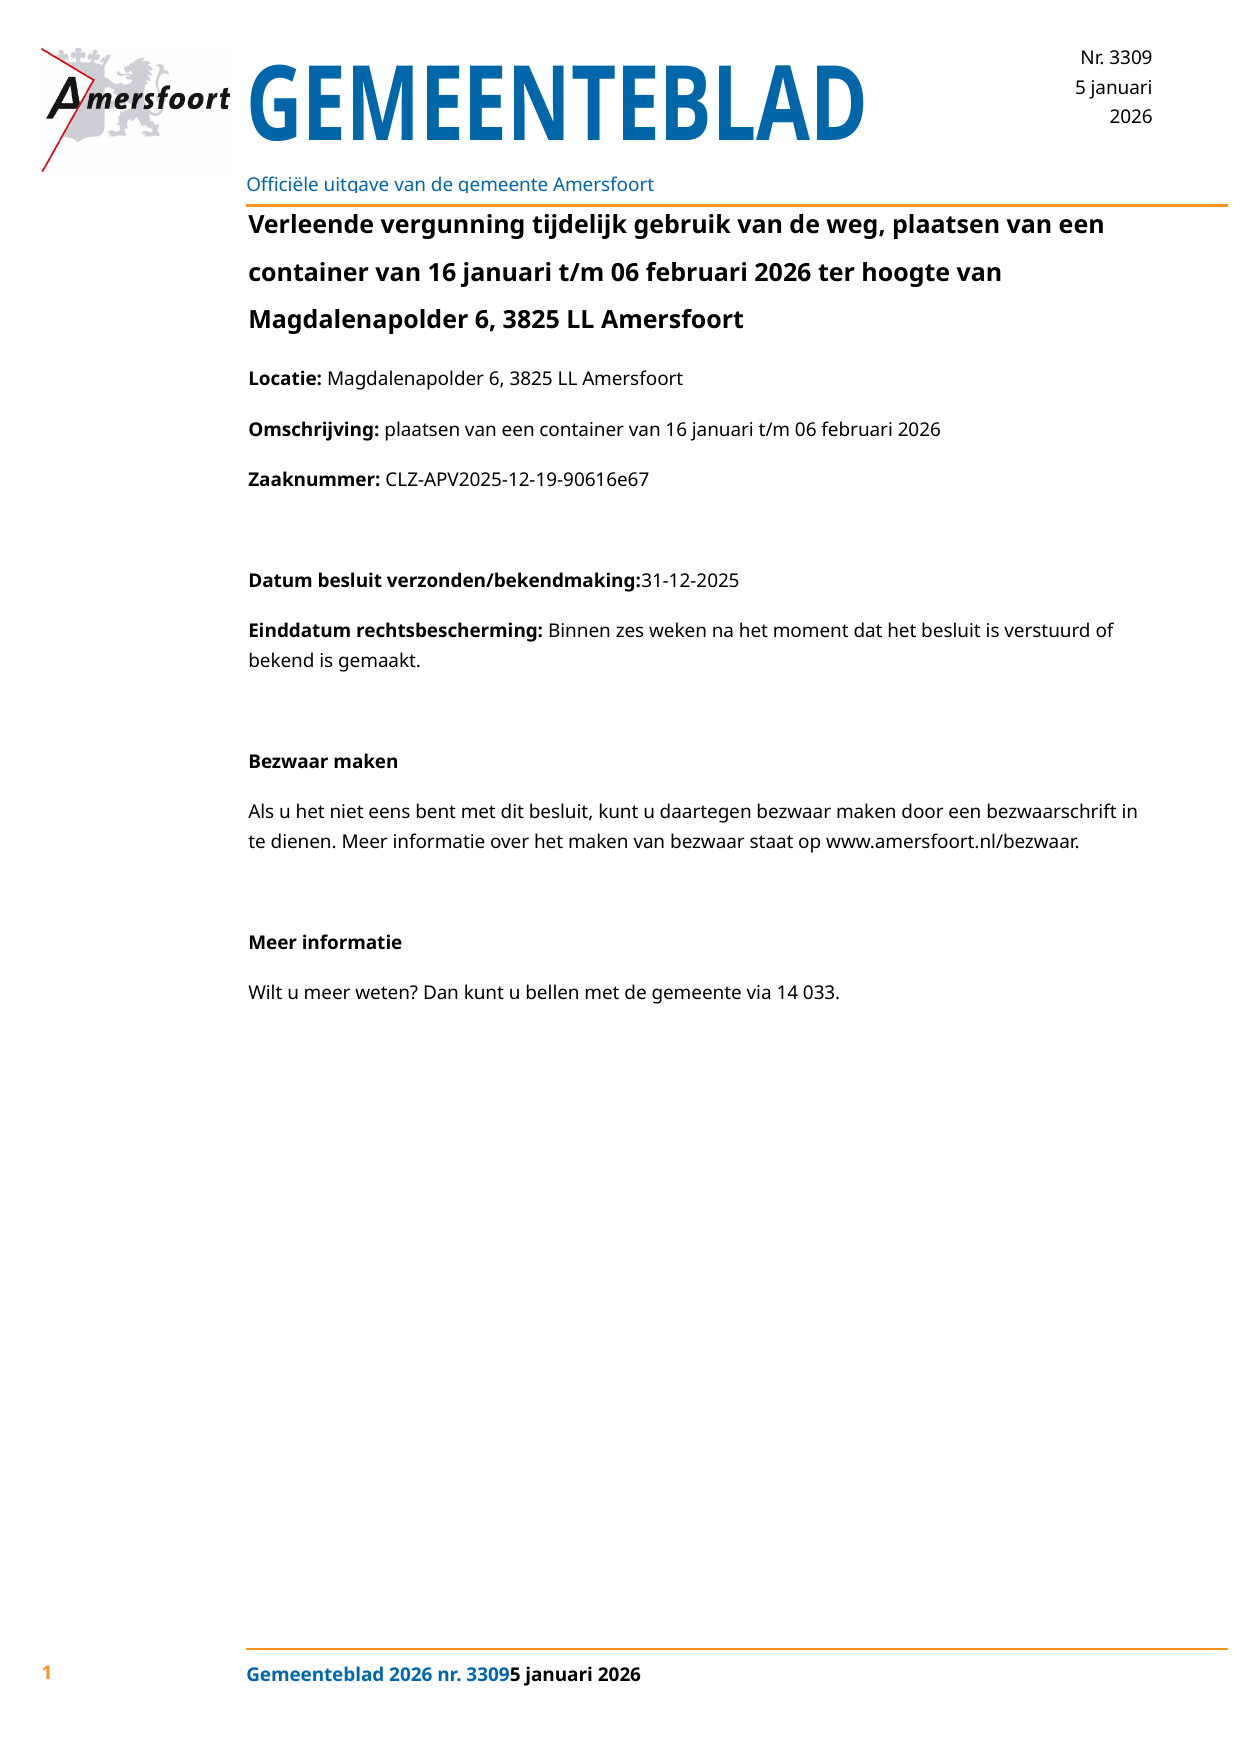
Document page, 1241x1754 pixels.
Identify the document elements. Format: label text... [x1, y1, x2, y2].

text Datum besluit verzonden/bekendmaking:31-12-2025 [248, 567, 1152, 593]
text Zaaknummer: CLZ-APV2025-12-19-90616e67 [248, 466, 1152, 492]
text Omschrijving: plaatsen van een container van 16 januari t/m 06 februari 2026 [248, 416, 1152, 442]
text Einddatum rechtsbescherming: Binnen zes weken na het moment dat het besluit is verstuurd of bekend is gemaakt. [248, 618, 1152, 673]
text Wilt u meer weten? Dan kunt u bellen met de gemeente via 14 033. [248, 979, 1152, 1005]
text Verleende vergunning tijdelijk gebruik van de weg, plaatsen van een container van 16 januari t/m 06 februari 2026 ter hoogte van Magdalenapolder 6, 3825 LL Amersfoort [248, 207, 1152, 336]
text Als u het niet eens bent met dit besluit, kunt u daartegen bezwaar maken door een bezwaarschrift in te dienen. Meer informatie over het maken van bezwaar staat op www.amersfoort.nl/bezwaar. [248, 798, 1152, 854]
text Meer informatie [248, 929, 1152, 954]
text Locatie: Magdalenapolder 6, 3825 LL Amersfoort [248, 366, 1152, 391]
picture [41, 47, 231, 172]
text Bezwaar maken [248, 748, 1152, 774]
